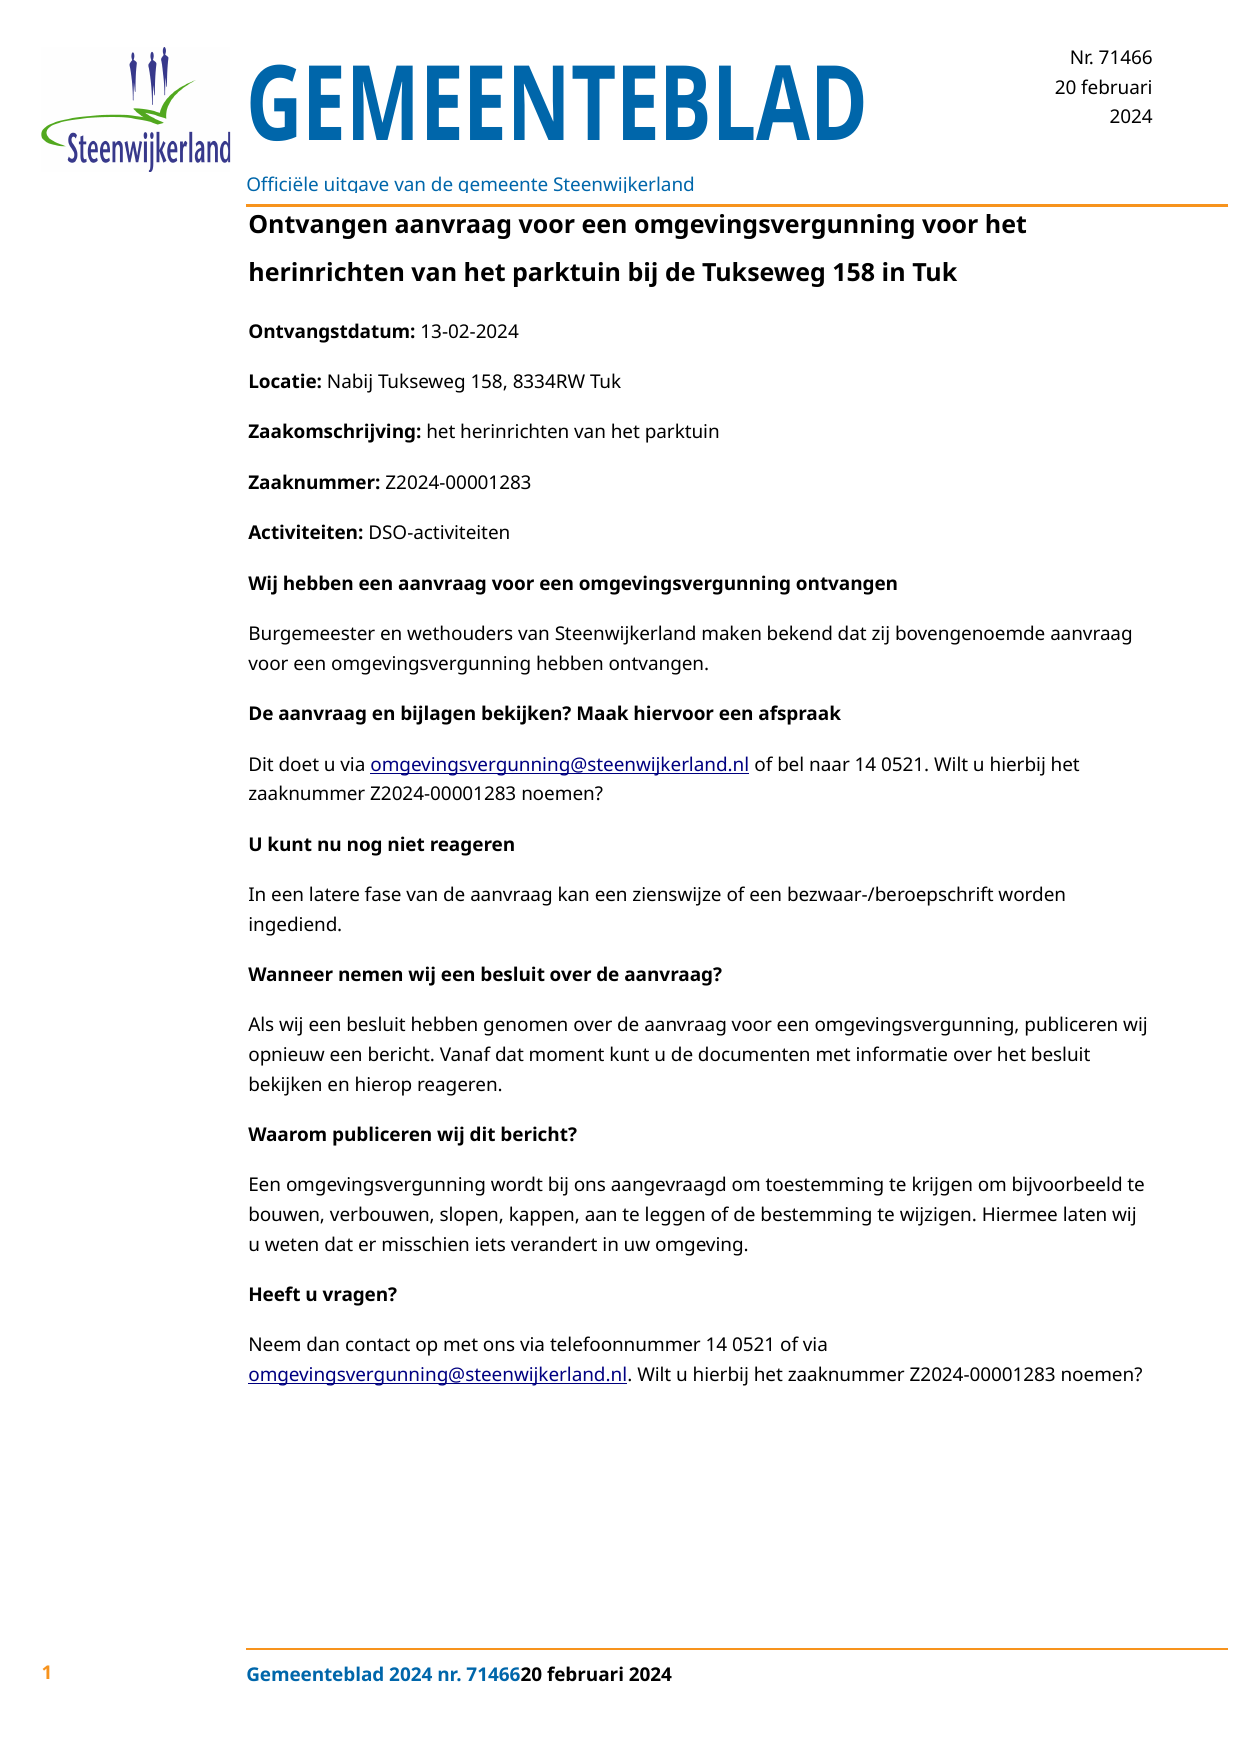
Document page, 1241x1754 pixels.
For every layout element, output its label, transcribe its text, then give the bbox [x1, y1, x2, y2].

text Als wij een besluit hebben genomen over de aanvraag voor een omgevingsvergunning, publiceren wij opnieuw een bericht. Vanaf dat moment kunt u de documenten met informatie over het besluit bekijken en hierop reageren. [248, 1012, 1152, 1097]
text Dit doet u via omgevingsvergunning@steenwijkerland.nl of bel naar 14 0521. Wilt u hierbij het zaaknummer Z2024-00001283 noemen? [248, 751, 1152, 806]
text Heeft u vragen? [248, 1281, 1152, 1307]
text Ontvangstdatum: 13-02-2024 [248, 318, 1152, 344]
text Waarom publiceren wij dit bericht? [248, 1121, 1152, 1147]
text Ontvangen aanvraag voor een omgevingsvergunning voor het herinrichten van het parktuin bij de Tukseweg 158 in Tuk [248, 207, 1152, 288]
text Activiteiten: DSO-activiteiten [248, 519, 1152, 545]
text Wij hebben een aanvraag voor een omgevingsvergunning ontvangen [248, 570, 1152, 596]
text U kunt nu nog niet reageren [248, 831, 1152, 857]
text In een latere fase van de aanvraag kan een zienswijze of een bezwaar-/beroepschrift worden ingediend. [248, 881, 1152, 937]
text Locatie: Nabij Tukseweg 158, 8334RW Tuk [248, 368, 1152, 394]
text Burgemeester en wethouders van Steenwijkerland maken bekend dat zij bovengenoemde aanvraag voor een omgevingsvergunning hebben ontvangen. [248, 620, 1152, 676]
text Zaakomschrijving: het herinrichten van het parktuin [248, 419, 1152, 444]
text Neem dan contact op met ons via telefoonnummer 14 0521 of via omgevingsvergunning@steenwijkerland.nl. Wilt u hierbij het zaaknummer Z2024-00001283 noemen? [248, 1332, 1152, 1387]
text Een omgevingsvergunning wordt bij ons aangevraagd om toestemming te krijgen om bijvoorbeeld te bouwen, verbouwen, slopen, kappen, aan te leggen of de bestemming te wijzigen. Hiermee laten wij u weten dat er misschien iets verandert in uw omgeving. [248, 1172, 1152, 1257]
text Zaaknummer: Z2024-00001283 [248, 469, 1152, 495]
text Wanneer nemen wij een besluit over de aanvraag? [248, 961, 1152, 987]
picture [41, 47, 231, 172]
text De aanvraag en bijlagen bekijken? Maak hiervoor een afspraak [248, 700, 1152, 726]
